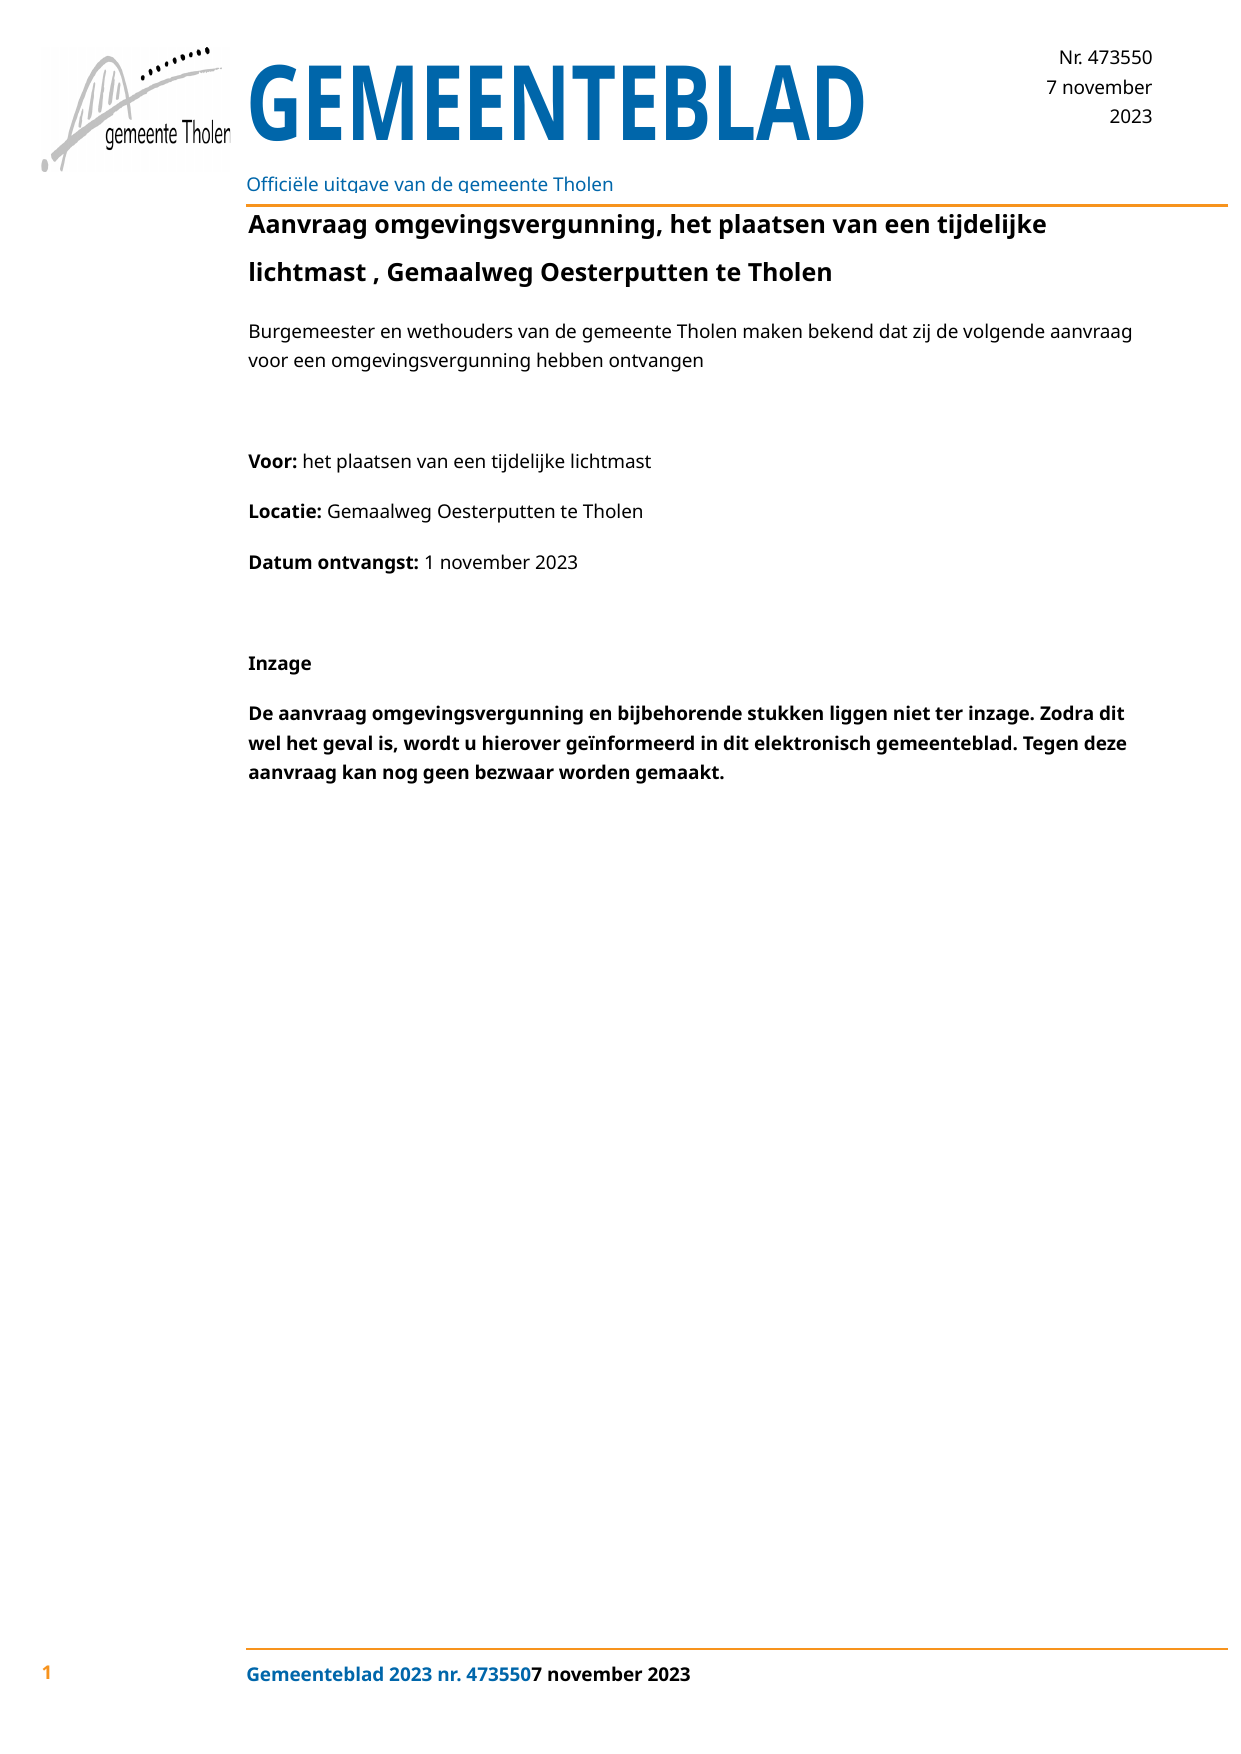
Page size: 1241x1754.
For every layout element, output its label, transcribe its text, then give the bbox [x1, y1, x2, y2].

picture [41, 47, 231, 172]
text Datum ontvangst: 1 november 2023 [248, 549, 1152, 575]
text De aanvraag omgevingsvergunning en bijbehorende stukken liggen niet ter inzage. Zodra dit wel het geval is, wordt u hierover geïnformeerd in dit elektronisch gemeenteblad. Tegen deze aanvraag kan nog geen bezwaar worden gemaakt. [248, 700, 1152, 785]
text Voor: het plaatsen van een tijdelijke lichtmast [248, 448, 1152, 474]
text Locatie: Gemaalweg Oesterputten te Tholen [248, 499, 1152, 524]
text Burgemeester en wethouders van de gemeente Tholen maken bekend dat zij de volgende aanvraag voor een omgevingsvergunning hebben ontvangen [248, 318, 1152, 373]
text Aanvraag omgevingsvergunning, het plaatsen van een tijdelijke lichtmast , Gemaalweg Oesterputten te Tholen [248, 207, 1152, 288]
text Inzage [248, 650, 1152, 676]
